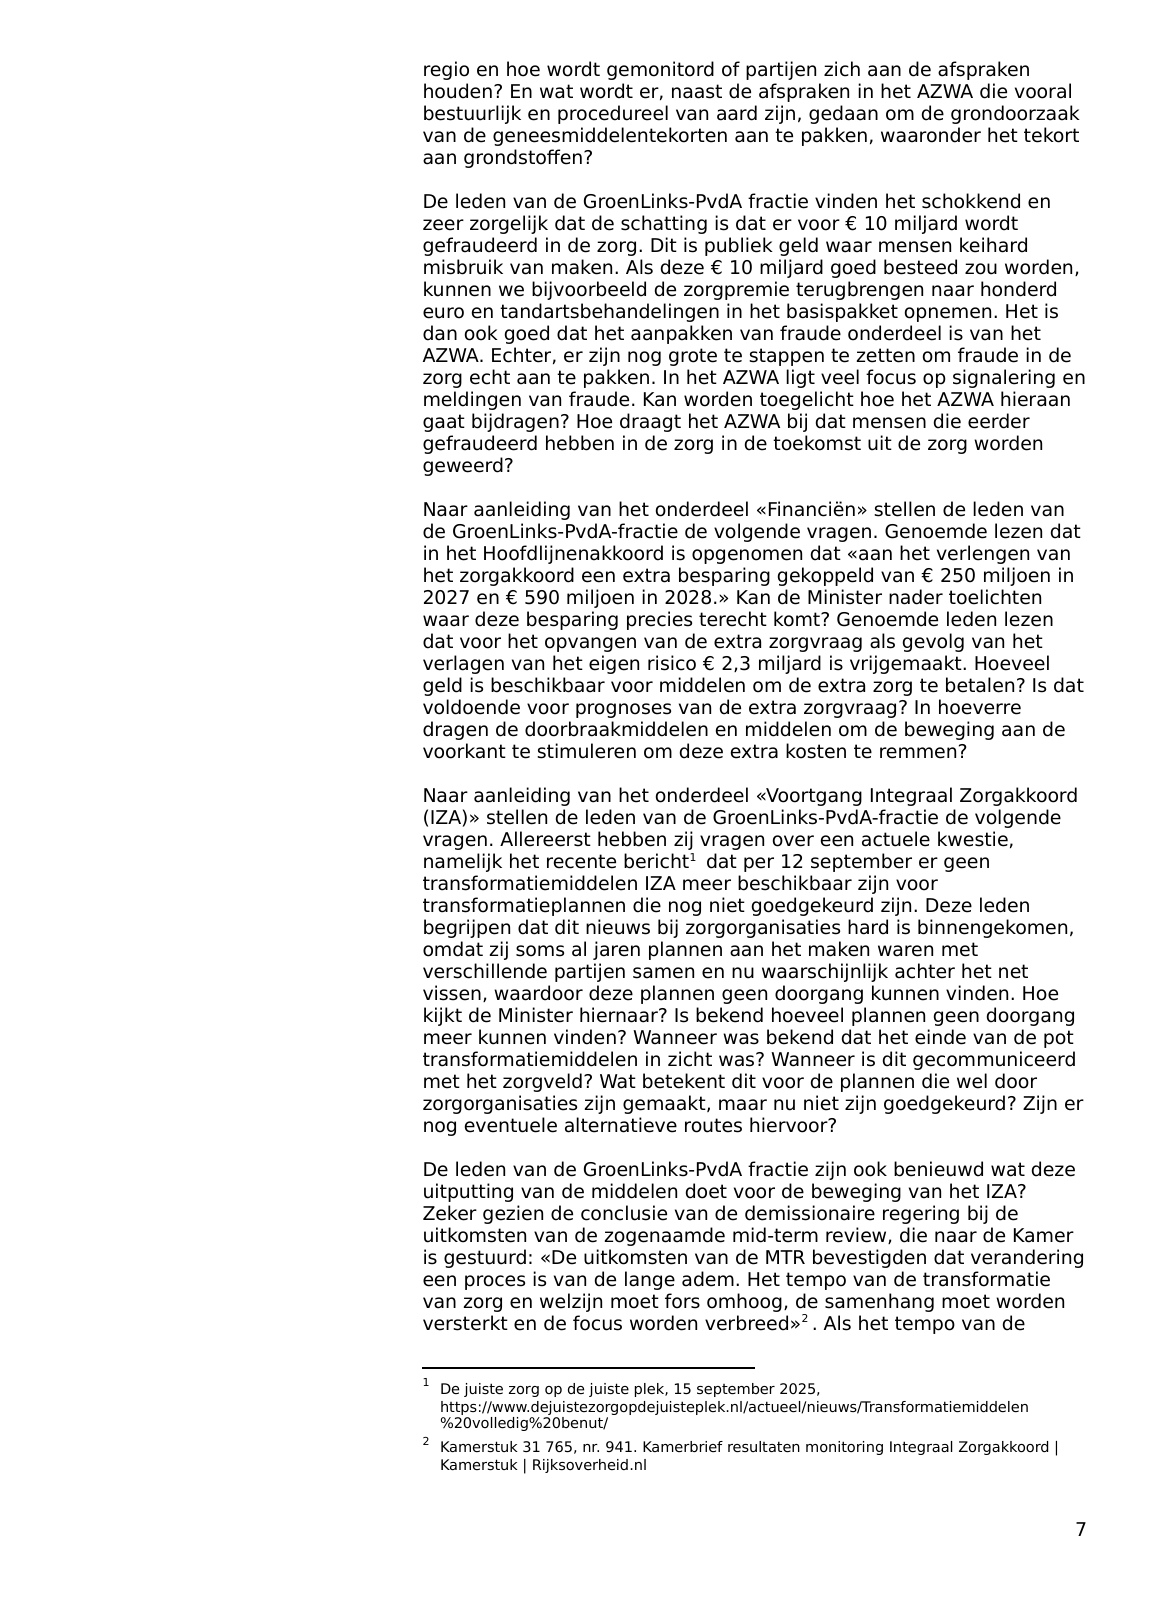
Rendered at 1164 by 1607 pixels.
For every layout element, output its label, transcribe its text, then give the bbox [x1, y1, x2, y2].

text Naar aanleiding van het onderdeel «Voortgang Integraal Zorgakkoord (IZA)» stellen de leden van de GroenLinks-PvdA-fractie de volgende vragen. Allereerst hebben zij vragen over een actuele kwestie, namelijk het recente bericht dat per 12 september er geen transformatiemiddelen IZA meer beschikbaar zijn voor transformatieplannen die nog niet goedgekeurd zijn. Deze leden begrijpen dat dit nieuws bij zorgorganisaties hard is binnengekomen, omdat zij soms al jaren plannen aan het maken waren met verschillende partijen samen en nu waarschijnlijk achter het net vissen, waardoor deze plannen geen doorgang kunnen vinden. Hoe kijkt de Minister hiernaar? Is bekend hoeveel plannen geen doorgang meer kunnen vinden? Wanneer was bekend dat het einde van de pot transformatiemiddelen in zicht was? Wanneer is dit gecommuniceerd met het zorgveld? Wat betekent dit voor de plannen die wel door zorgorganisaties zijn gemaakt, maar nu niet zijn goedgekeurd? Zijn er nog eventuele alternatieve routes hiervoor? [422, 785, 1087, 1137]
text regio en hoe wordt gemonitord of partijen zich aan de afspraken houden? En wat wordt er, naast de afspraken in het AZWA die vooral bestuurlijk en procedureel van aard zijn, gedaan om de grondoorzaak van de geneesmiddelentekorten aan te pakken, waaronder het tekort aan grondstoffen? [422, 59, 1087, 169]
text De leden van de GroenLinks-PvdA fractie vinden het schokkend en zeer zorgelijk dat de schatting is dat er voor € 10 miljard wordt gefraudeerd in de zorg. Dit is publiek geld waar mensen keihard misbruik van maken. Als deze € 10 miljard goed besteed zou worden, kunnen we bijvoorbeeld de zorgpremie terugbrengen naar honderd euro en tandartsbehandelingen in het basispakket opnemen. Het is dan ook goed dat het aanpakken van fraude onderdeel is van het AZWA. Echter, er zijn nog grote te stappen te zetten om fraude in de zorg echt aan te pakken. In het AZWA ligt veel focus op signalering en meldingen van fraude. Kan worden toegelicht hoe het AZWA hieraan gaat bijdragen? Hoe draagt het AZWA bij dat mensen die eerder gefraudeerd hebben in de zorg in de toekomst uit de zorg worden geweerd? [422, 191, 1087, 477]
text Kamerstuk 31 765, nr. 941. Kamerbrief resultaten monitoring Integraal Zorgakkoord | Kamerstuk | Rijksoverheid.nl [422, 1435, 1087, 1474]
text De juiste zorg op de juiste plek, 15 september 2025, https://www.dejuistezorgopdejuisteplek.nl/actueel/nieuws/Transformatiemiddelen%20volledig%20benut/ [422, 1377, 1087, 1432]
text De leden van de GroenLinks-PvdA fractie zijn ook benieuwd wat deze uitputting van de middelen doet voor de beweging van het IZA? Zeker gezien de conclusie van de demissionaire regering bij de uitkomsten van de zogenaamde mid-term review, die naar de Kamer is gestuurd: «De uitkomsten van de MTR bevestigden dat verandering een proces is van de lange adem. Het tempo van de transformatie van zorg en welzijn moet fors omhoog, de samenhang moet worden versterkt en de focus worden verbreed». Als het tempo van de [422, 1159, 1087, 1335]
text Naar aanleiding van het onderdeel «Financiën» stellen de leden van de GroenLinks-PvdA-fractie de volgende vragen. Genoemde lezen dat in het Hoofdlijnenakkoord is opgenomen dat «aan het verlengen van het zorgakkoord een extra besparing gekoppeld van € 250 miljoen in 2027 en € 590 miljoen in 2028.» Kan de Minister nader toelichten waar deze besparing precies terecht komt? Genoemde leden lezen dat voor het opvangen van de extra zorgvraag als gevolg van het verlagen van het eigen risico € 2,3 miljard is vrijgemaakt. Hoeveel geld is beschikbaar voor middelen om de extra zorg te betalen? Is dat voldoende voor prognoses van de extra zorgvraag? In hoeverre dragen de doorbraakmiddelen en middelen om de beweging aan de voorkant te stimuleren om deze extra kosten te remmen? [422, 499, 1087, 763]
